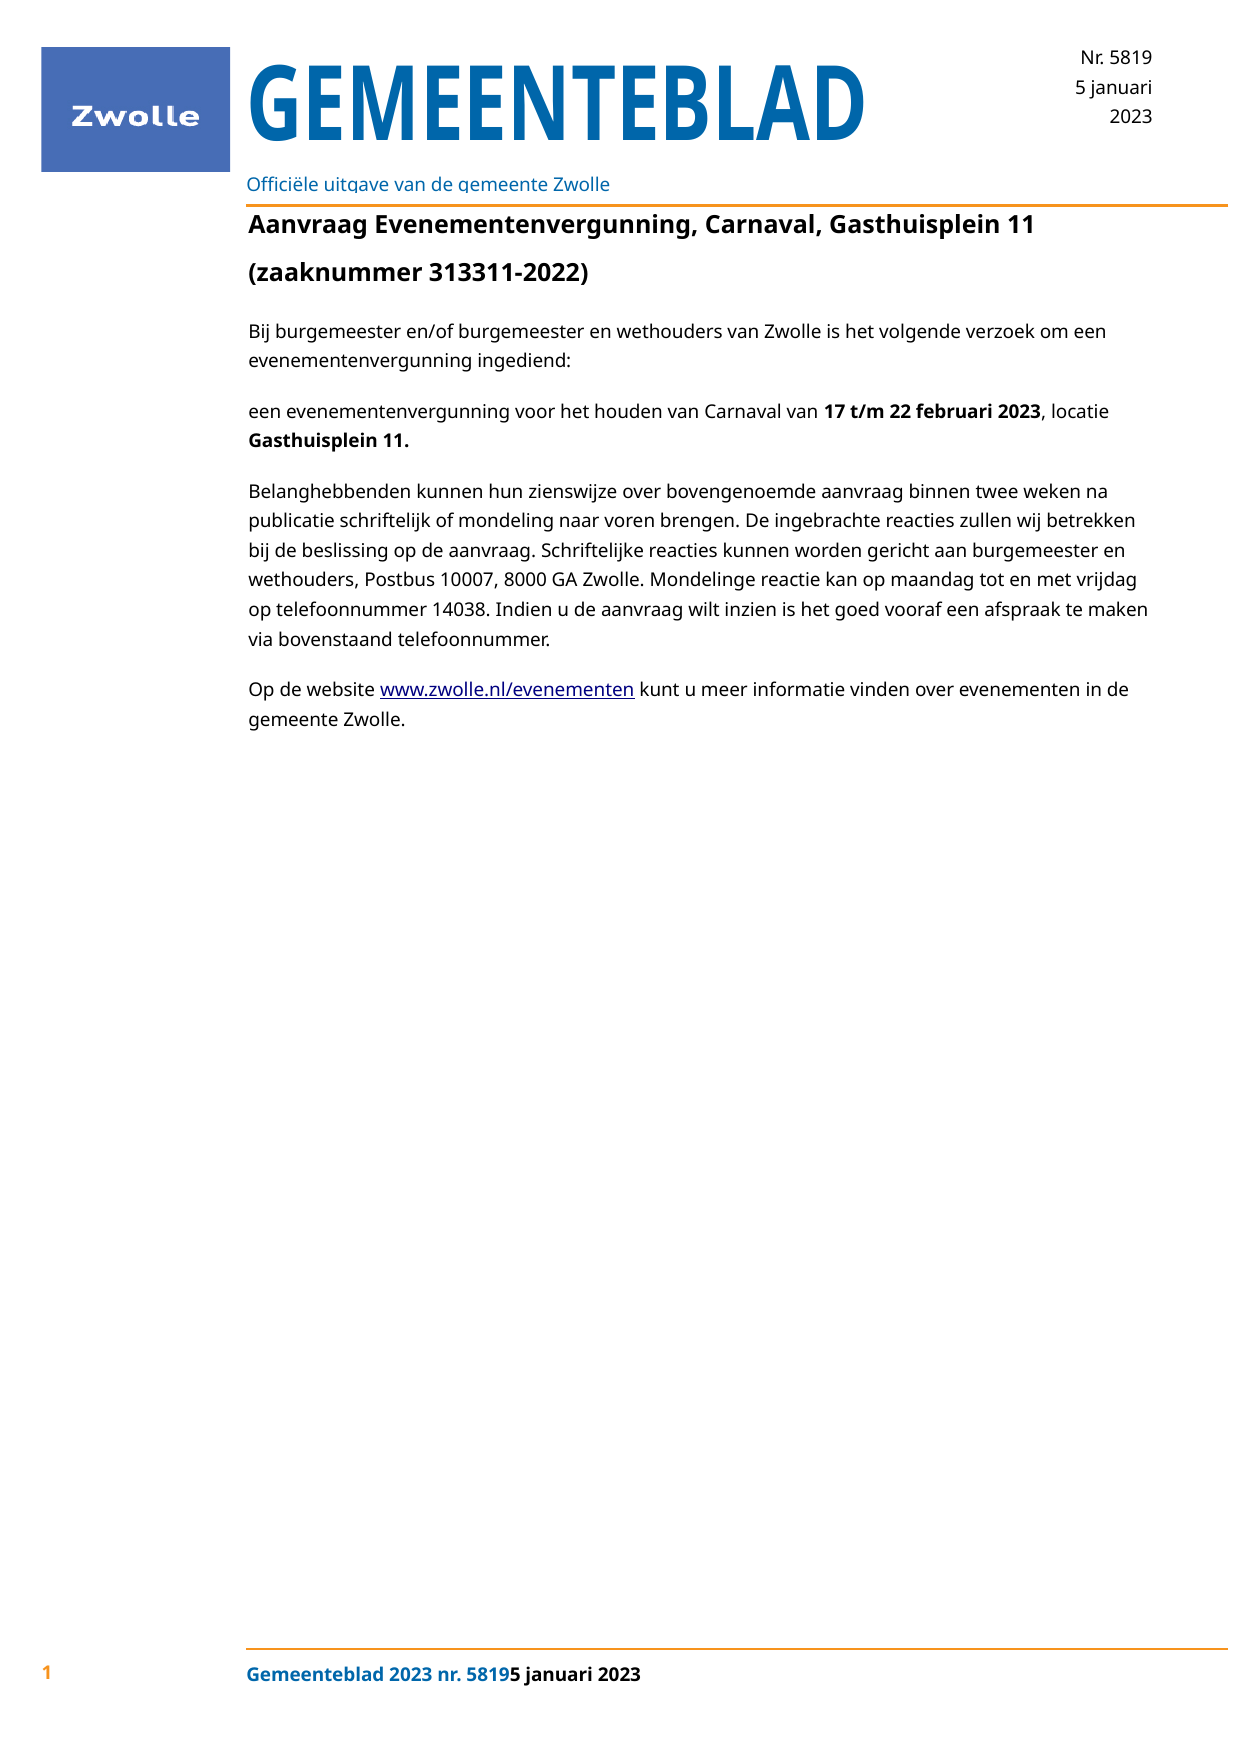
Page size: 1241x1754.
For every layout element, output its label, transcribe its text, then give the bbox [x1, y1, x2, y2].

text Aanvraag Evenementenvergunning, Carnaval, Gasthuisplein 11 (zaaknummer 313311-2022) [248, 207, 1152, 288]
text Belanghebbenden kunnen hun zienswijze over bovengenoemde aanvraag binnen twee weken na publicatie schriftelijk of mondeling naar voren brengen. De ingebrachte reacties zullen wij betrekken bij de beslissing op de aanvraag. Schriftelijke reacties kunnen worden gericht aan burgemeester en wethouders, Postbus 10007, 8000 GA Zwolle. Mondelinge reactie kan op maandag tot en met vrijdag op telefoonnummer 14038. Indien u de aanvraag wilt inzien is het goed vooraf een afspraak te maken via bovenstaand telefoonnummer. [248, 478, 1152, 652]
text Op de website www.zwolle.nl/evenementen kunt u meer informatie vinden over evenementen in de gemeente Zwolle. [248, 676, 1152, 732]
text een evenementenvergunning voor het houden van Carnaval van 17 t/m 22 februari 2023, locatie Gasthuisplein 11. [248, 398, 1152, 453]
picture [41, 47, 231, 172]
text Bij burgemeester en/of burgemeester en wethouders van Zwolle is het volgende verzoek om een evenementenvergunning ingediend: [248, 318, 1152, 373]
